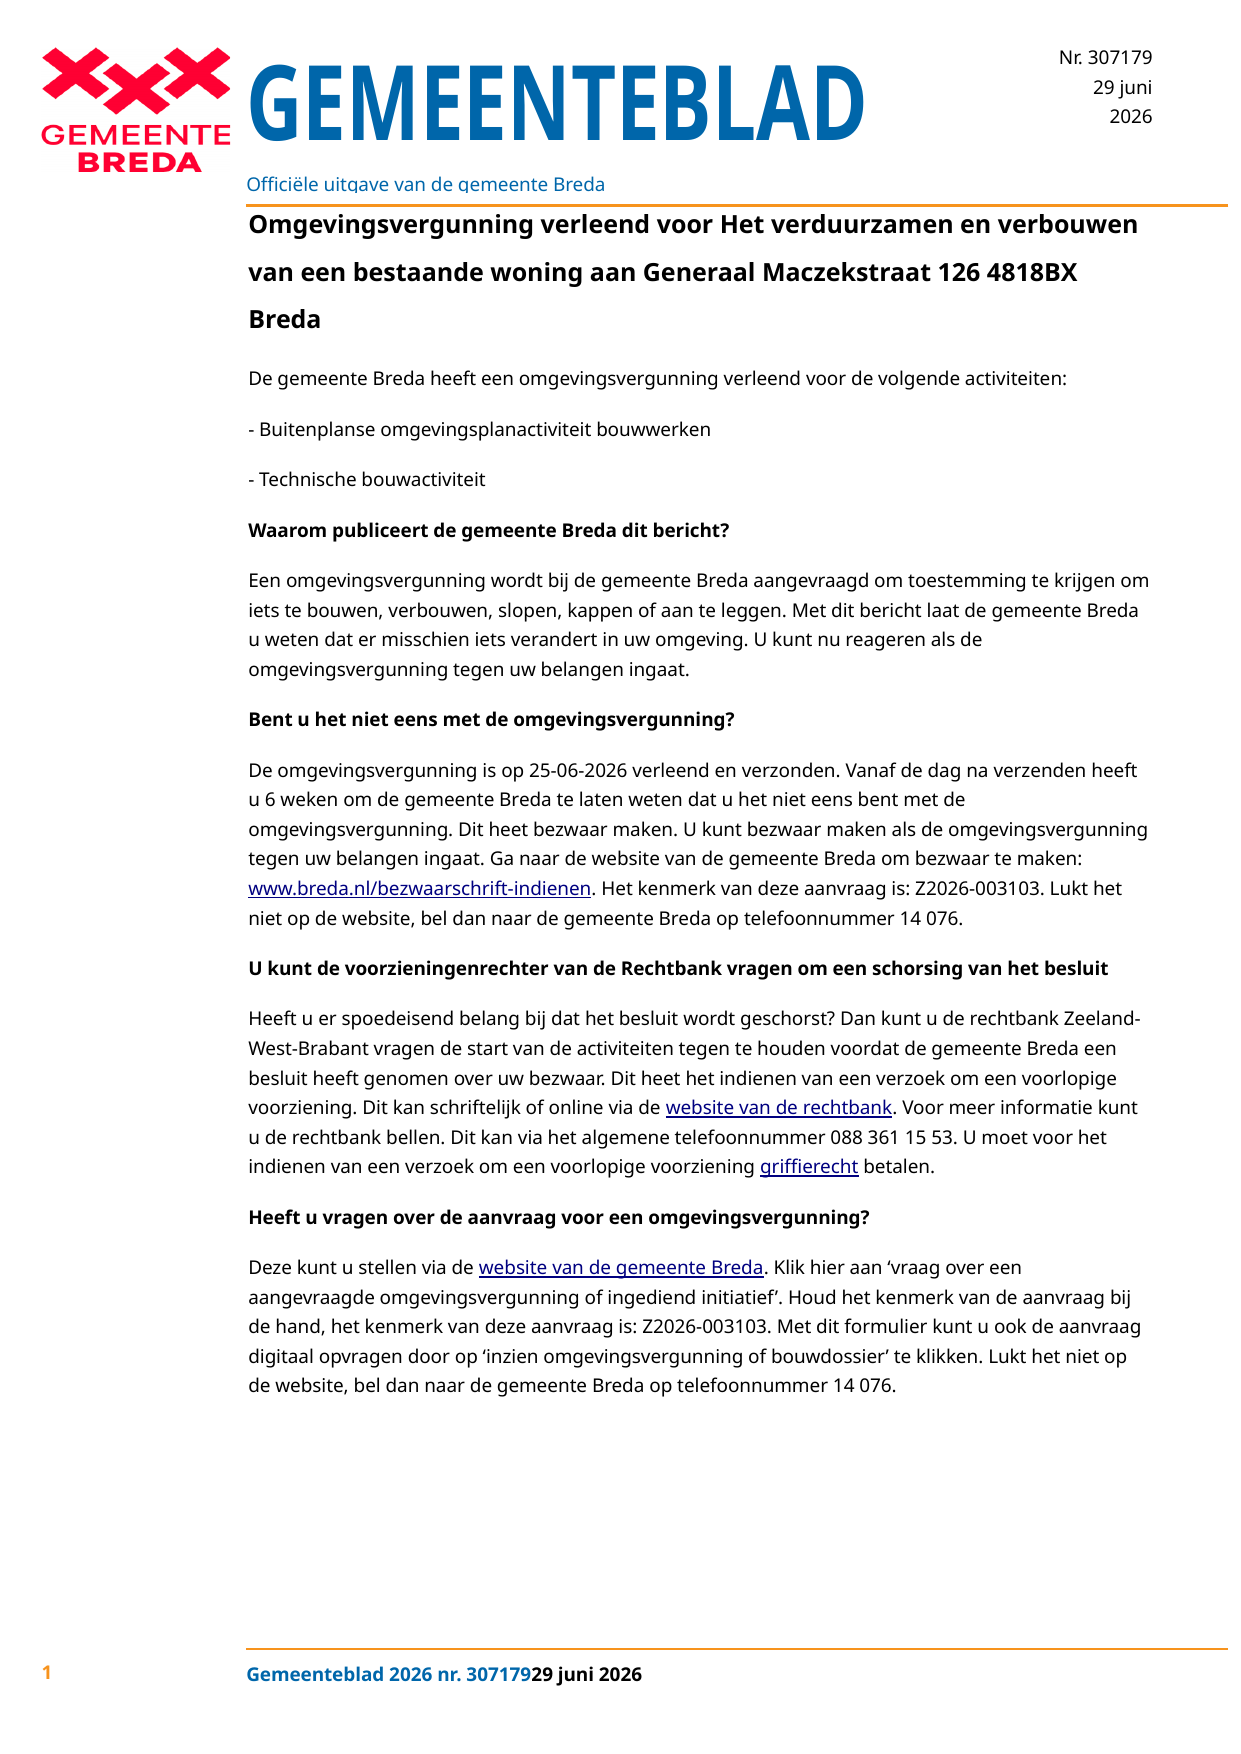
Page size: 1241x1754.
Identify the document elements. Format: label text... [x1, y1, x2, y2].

text - Technische bouwactiviteit [248, 466, 1152, 492]
text Heeft u vragen over de aanvraag voor een omgevingsvergunning? [248, 1204, 1152, 1229]
text Een omgevingsvergunning wordt bij de gemeente Breda aangevraagd om toestemming te krijgen om iets te bouwen, verbouwen, slopen, kappen of aan te leggen. Met dit bericht laat de gemeente Breda u weten dat er misschien iets verandert in uw omgeving. U kunt nu reageren als de omgevingsvergunning tegen uw belangen ingaat. [248, 567, 1152, 682]
text De omgevingsvergunning is op 25-06-2026 verleend en verzonden. Vanaf de dag na verzenden heeft u 6 weken om de gemeente Breda te laten weten dat u het niet eens bent met de omgevingsvergunning. Dit heet bezwaar maken. U kunt bezwaar maken als de omgevingsvergunning tegen uw belangen ingaat. Ga naar de website van de gemeente Breda om bezwaar te maken: www.breda.nl/bezwaarschrift-indienen. Het kenmerk van deze aanvraag is: Z2026-003103. Lukt het niet op de website, bel dan naar de gemeente Breda op telefoonnummer 14 076. [248, 757, 1152, 930]
text Waarom publiceert de gemeente Breda dit bericht? [248, 517, 1152, 542]
text Omgevingsvergunning verleend voor Het verduurzamen en verbouwen van een bestaande woning aan Generaal Maczekstraat 126 4818BX Breda [248, 207, 1152, 336]
text Heeft u er spoedeisend belang bij dat het besluit wordt geschorst? Dan kunt u de rechtbank Zeeland-West-Brabant vragen de start van de activiteiten tegen te houden voordat de gemeente Breda een besluit heeft genomen over uw bezwaar. Dit heet het indienen van een verzoek om een voorlopige voorziening. Dit kan schriftelijk of online via de website van de rechtbank. Voor meer informatie kunt u de rechtbank bellen. Dit kan via het algemene telefoonnummer 088 361 15 53. U moet voor het indienen van een verzoek om een voorlopige voorziening griffierecht betalen. [248, 1006, 1152, 1179]
picture [41, 47, 231, 172]
text Bent u het niet eens met de omgevingsvergunning? [248, 706, 1152, 732]
text U kunt de voorzieningenrechter van de Rechtbank vragen om een schorsing van het besluit [248, 955, 1152, 981]
text Deze kunt u stellen via de website van de gemeente Breda. Klik hier aan ‘vraag over een aangevraagde omgevingsvergunning of ingediend initiatief’. Houd het kenmerk van de aanvraag bij de hand, het kenmerk van deze aanvraag is: Z2026-003103. Met dit formulier kunt u ook de aanvraag digitaal opvragen door op ‘inzien omgevingsvergunning of bouwdossier’ te klikken. Lukt het niet op de website, bel dan naar de gemeente Breda op telefoonnummer 14 076. [248, 1254, 1152, 1398]
text De gemeente Breda heeft een omgevingsvergunning verleend voor de volgende activiteiten: [248, 366, 1152, 391]
text - Buitenplanse omgevingsplanactiviteit bouwwerken [248, 416, 1152, 442]
